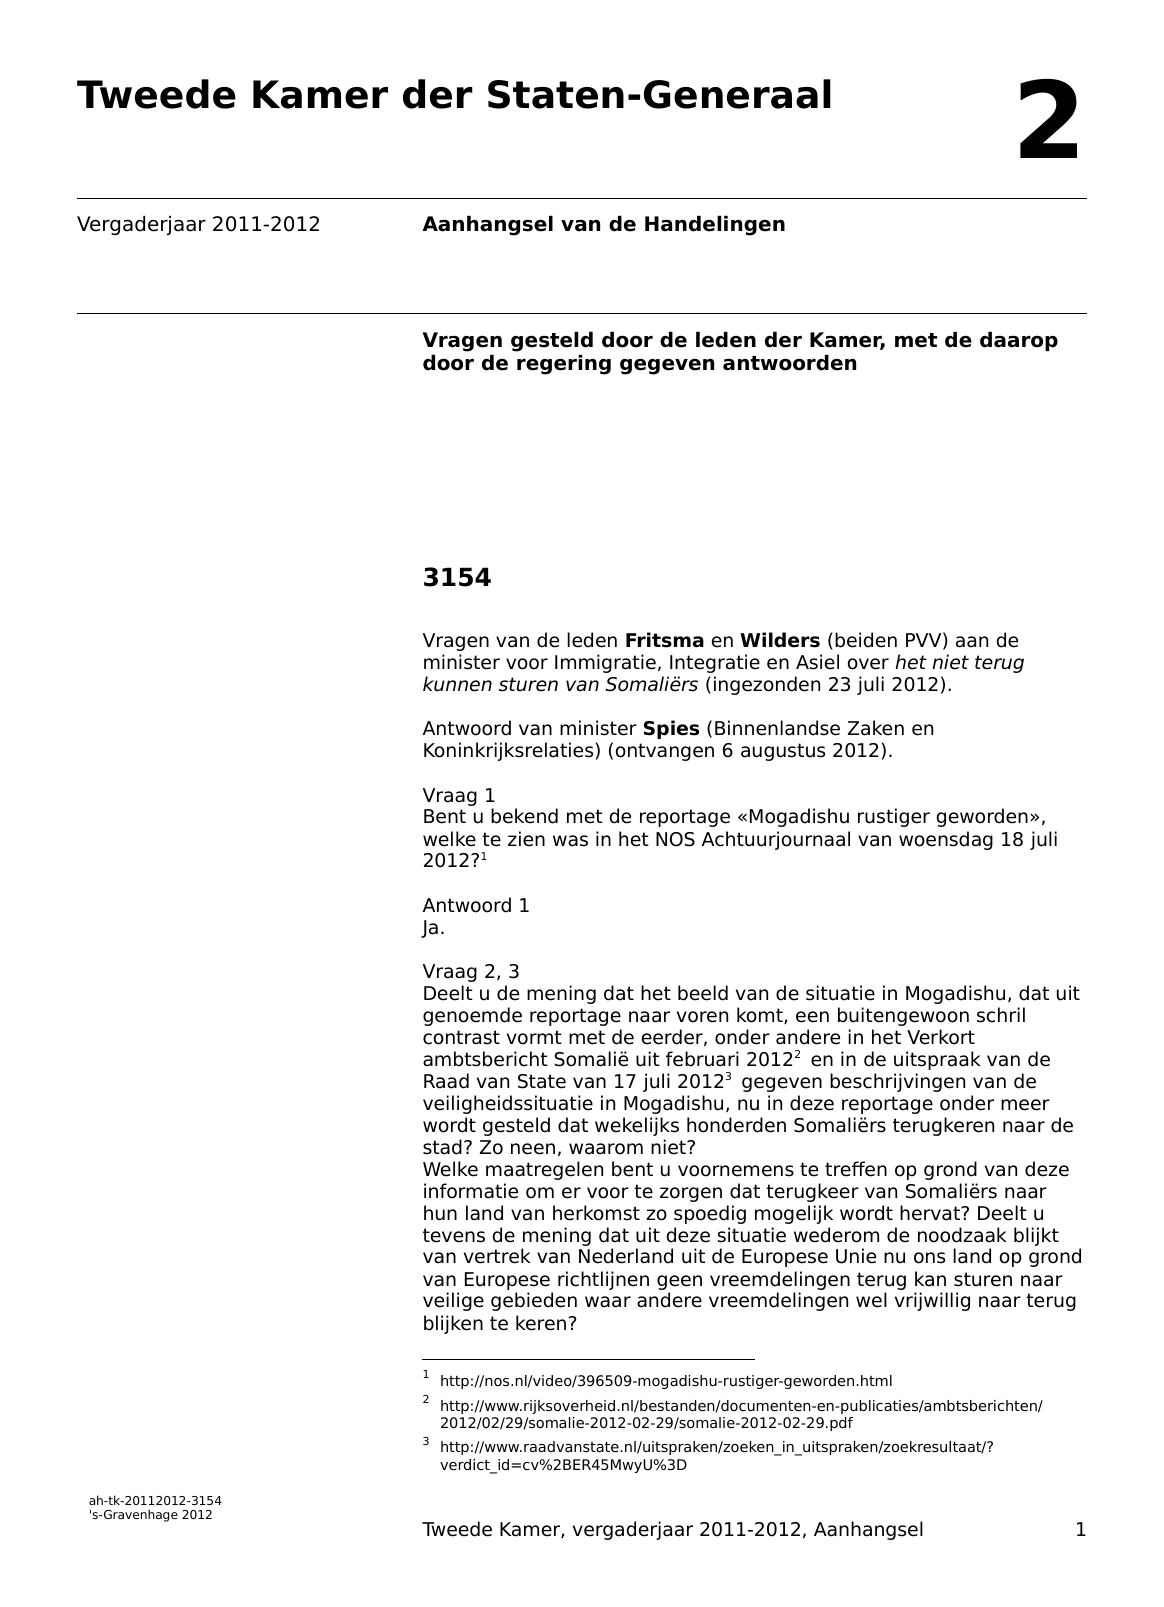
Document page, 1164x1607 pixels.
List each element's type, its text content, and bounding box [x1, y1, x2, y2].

text Vraag 1 [422, 784, 1087, 806]
text Vraag 2, 3 [422, 961, 1087, 983]
text Ja. [422, 917, 1087, 938]
text Welke maatregelen bent u voornemens te treffen op grond van deze informatie om er voor te zorgen dat terugkeer van Somaliërs naar hun land van herkomst zo spoedig mogelijk wordt hervat? Deelt u tevens de mening dat uit deze situatie wederom de noodzaak blijkt van vertrek van Nederland uit de Europese Unie nu ons land op grond van Europese richtlijnen geen vreemdelingen terug kan sturen naar veilige gebieden waar andere vreemdelingen wel vrijwillig naar terug blijken te keren? [422, 1158, 1087, 1334]
text ah-tk-20112012-3154 [88, 1494, 323, 1508]
text Bent u bekend met de reportage «Mogadishu rustiger geworden», welke te zien was in het NOS Achtuurjournaal van woensdag 18 juli 2012? [422, 806, 1087, 872]
table_cell [77, 314, 422, 375]
table_header 2 [886, 59, 1087, 198]
text Vragen van de leden Fritsma en Wilders (beiden PVV) aan de minister voor Immigratie, Integratie en Asiel over het niet terug kunnen sturen van Somaliërs (ingezonden 23 juli 2012). [422, 630, 1087, 696]
table_header Tweede Kamer der Staten-Generaal [77, 59, 886, 198]
text Deelt u de mening dat het beeld van de situatie in Mogadishu, dat uit genoemde reportage naar voren komt, een buitengewoon schril contrast vormt met de eerder, onder andere in het Verkort ambtsbericht Somalië uit februari 2012 en in de uitspraak van de Raad van State van 17 juli 2012 gegeven beschrijvingen van de veiligheidssituatie in Mogadishu, nu in deze reportage onder meer wordt gesteld dat wekelijks honderden Somaliërs terugkeren naar de stad? Zo neen, waarom niet? [422, 983, 1087, 1158]
text http://www.rijksoverheid.nl/bestanden/documenten-en-publicaties/ambtsberichten/2012/02/29/somalie-2012-02-29/somalie-2012-02-29.pdf [422, 1393, 1087, 1432]
text Antwoord van minister Spies (Binnenlandse Zaken en Koninkrijksrelaties) (ontvangen 6 augustus 2012). [422, 718, 1087, 762]
text Antwoord 1 [422, 894, 1087, 917]
text http://nos.nl/video/396509-mogadishu-rustiger-geworden.html [422, 1368, 1087, 1391]
text 's-Gravenhage 2012 [88, 1508, 323, 1522]
table_cell Vragen gesteld door de leden der Kamer, met de daarop door de regering gegeven antwoorden [422, 314, 1087, 375]
text http://www.raadvanstate.nl/uitspraken/zoeken_in_uitspraken/zoekresultaat/?verdict_id=cv%2BER45MwyU%3D [422, 1435, 1087, 1474]
table_cell Vergaderjaar 2011-2012 [77, 199, 422, 313]
text 3154 [422, 563, 1087, 592]
table_cell Aanhangsel van de Handelingen [422, 199, 1087, 313]
